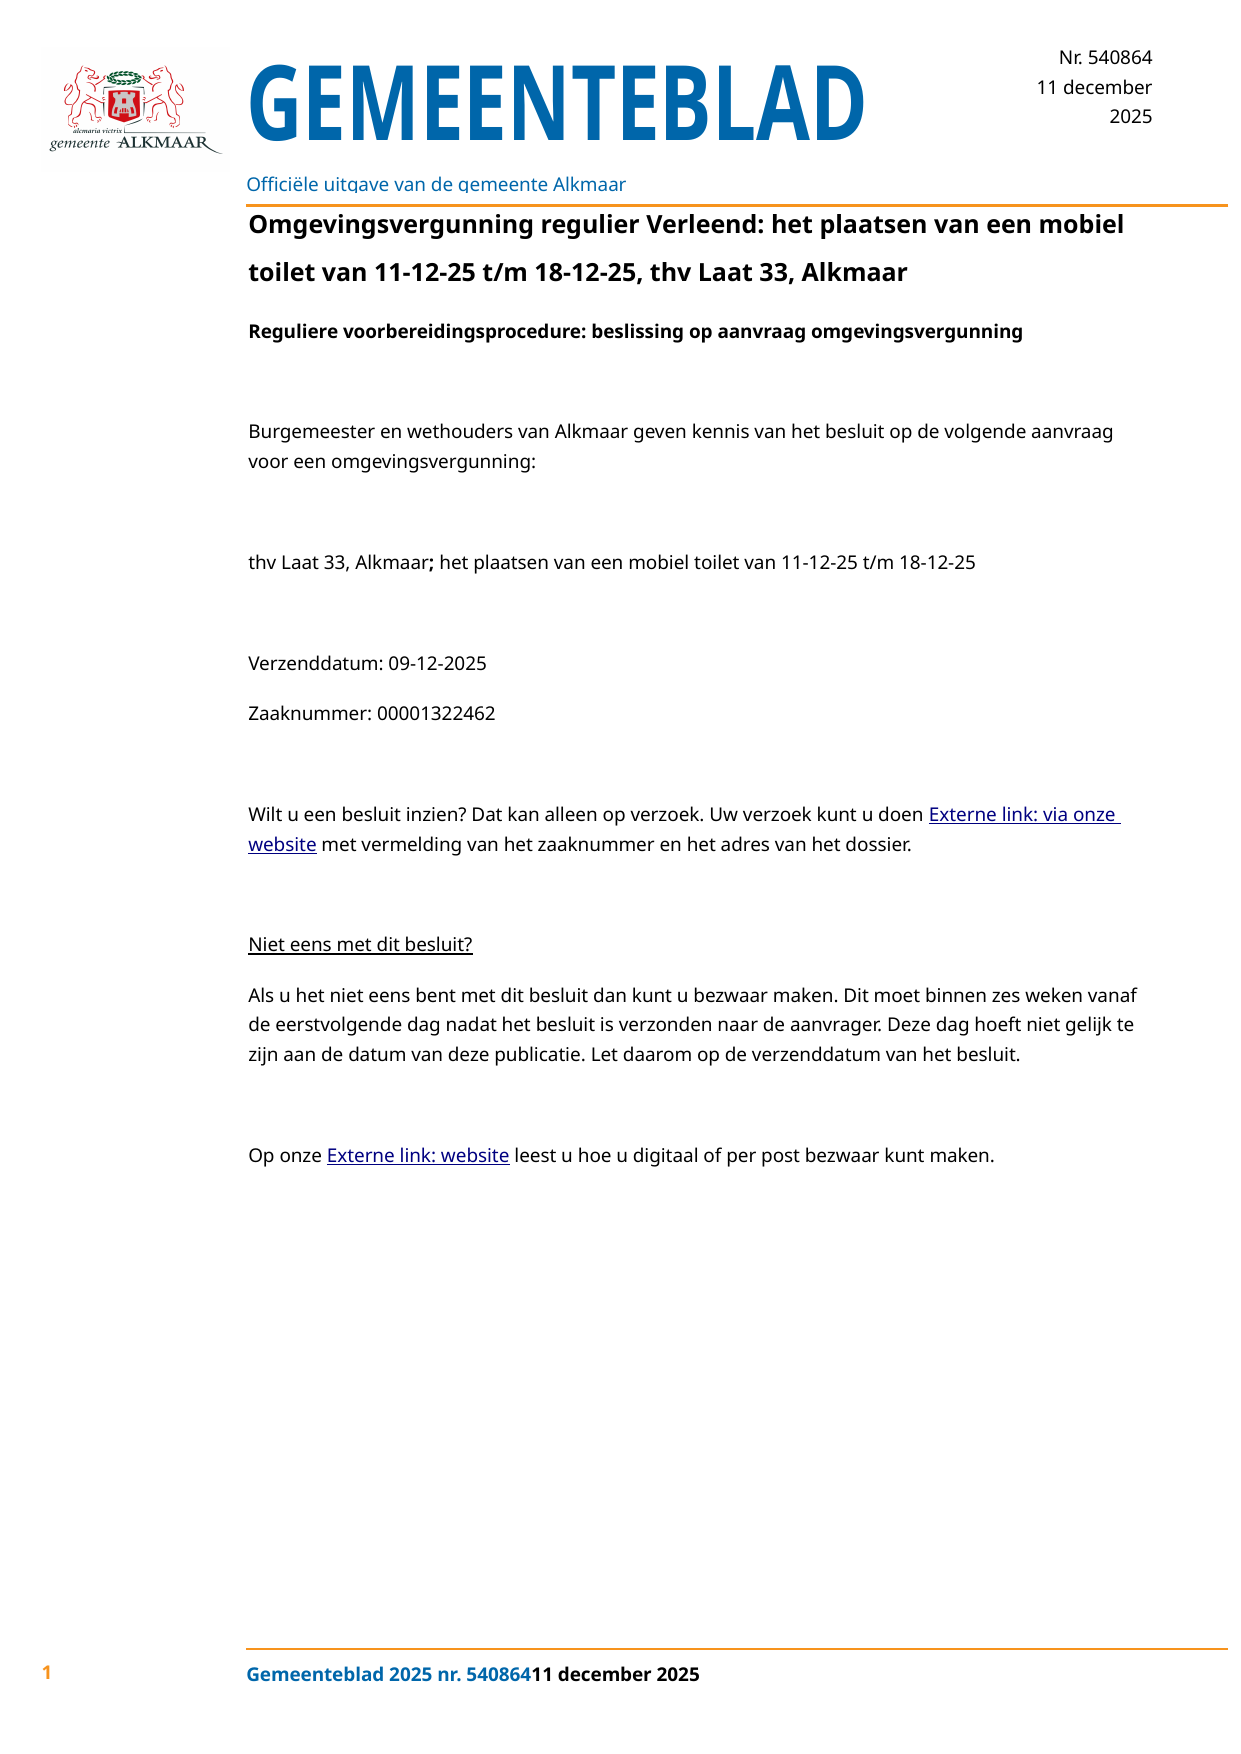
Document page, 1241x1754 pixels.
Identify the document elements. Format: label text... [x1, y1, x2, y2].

text Burgemeester en wethouders van Alkmaar geven kennis van het besluit op de volgende aanvraag voor een omgevingsvergunning: [248, 419, 1152, 474]
text Reguliere voorbereidingsprocedure: beslissing op aanvraag omgevingsvergunning [248, 318, 1152, 344]
text Als u het niet eens bent met dit besluit dan kunt u bezwaar maken. Dit moet binnen zes weken vanaf de eerstvolgende dag nadat het besluit is verzonden naar de aanvrager. Deze dag hoeft niet gelijk te zijn aan de datum van deze publicatie. Let daarom op de verzenddatum van het besluit. [248, 982, 1152, 1067]
text thv Laat 33, Alkmaar; het plaatsen van een mobiel toilet van 11-12-25 t/m 18-12-25 [248, 549, 1152, 575]
text Op onze Externe link: website leest u hoe u digitaal of per post bezwaar kunt maken. [248, 1142, 1152, 1168]
text Zaaknummer: 00001322462 [248, 700, 1152, 726]
text Omgevingsvergunning regulier Verleend: het plaatsen van een mobiel toilet van 11-12-25 t/m 18-12-25, thv Laat 33, Alkmaar [248, 207, 1152, 288]
picture [41, 47, 231, 172]
text Verzenddatum: 09-12-2025 [248, 650, 1152, 676]
text Niet eens met dit besluit? [248, 932, 1152, 957]
text Wilt u een besluit inzien? Dat kan alleen op verzoek. Uw verzoek kunt u doen Externe link: via onze website met vermelding van het zaaknummer en het adres van het dossier. [248, 801, 1152, 857]
